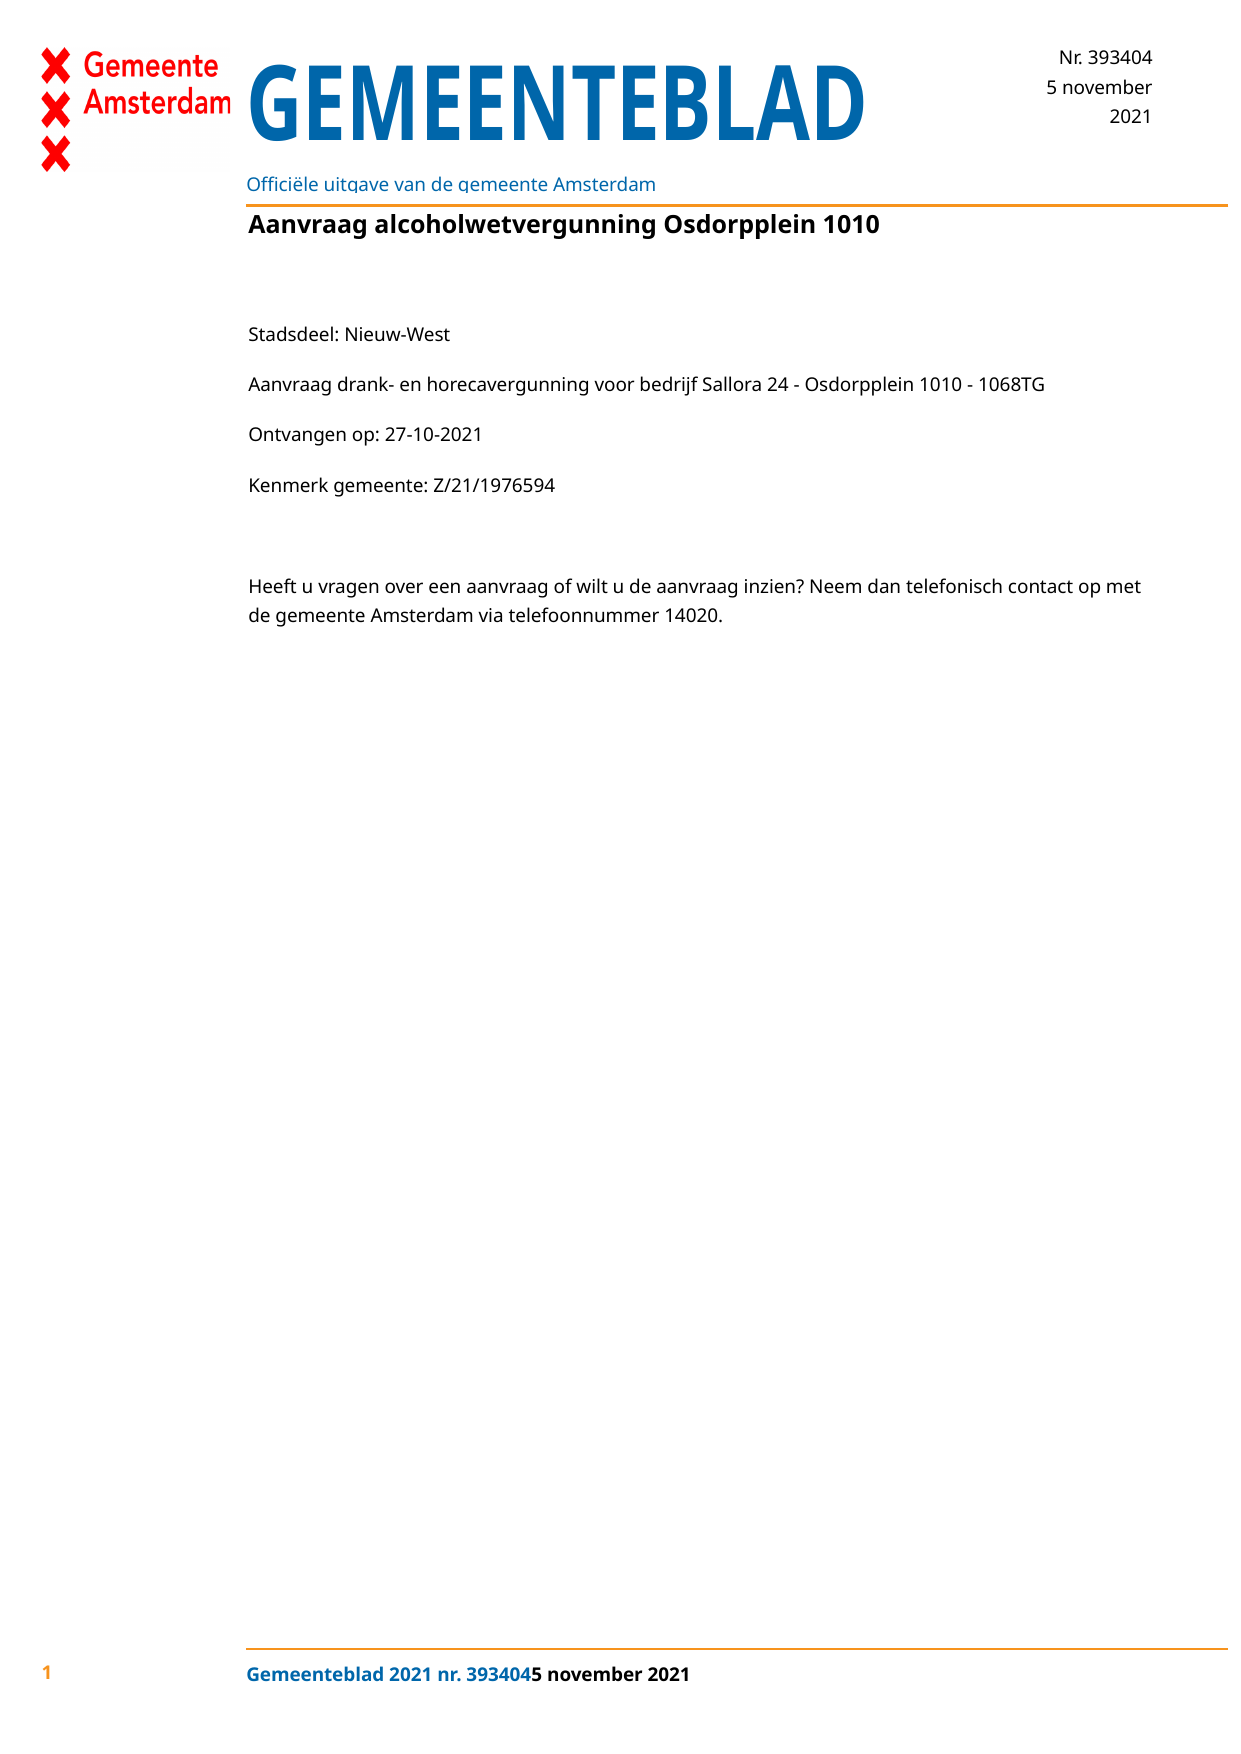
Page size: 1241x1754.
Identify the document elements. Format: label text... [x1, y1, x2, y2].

text Ontvangen op: 27-10-2021 [248, 422, 1152, 447]
text Heeft u vragen over een aanvraag of wilt u de aanvraag inzien? Neem dan telefonisch contact op met de gemeente Amsterdam via telefoonnummer 14020. [248, 573, 1152, 628]
picture [41, 47, 231, 172]
text Aanvraag alcoholwetvergunning Osdorpplein 1010 [248, 207, 1152, 241]
text Aanvraag drank- en horecavergunning voor bedrijf Sallora 24 - Osdorpplein 1010 - 1068TG [248, 371, 1152, 397]
text Kenmerk gemeente: Z/21/1976594 [248, 472, 1152, 498]
text Stadsdeel: Nieuw-West [248, 321, 1152, 346]
